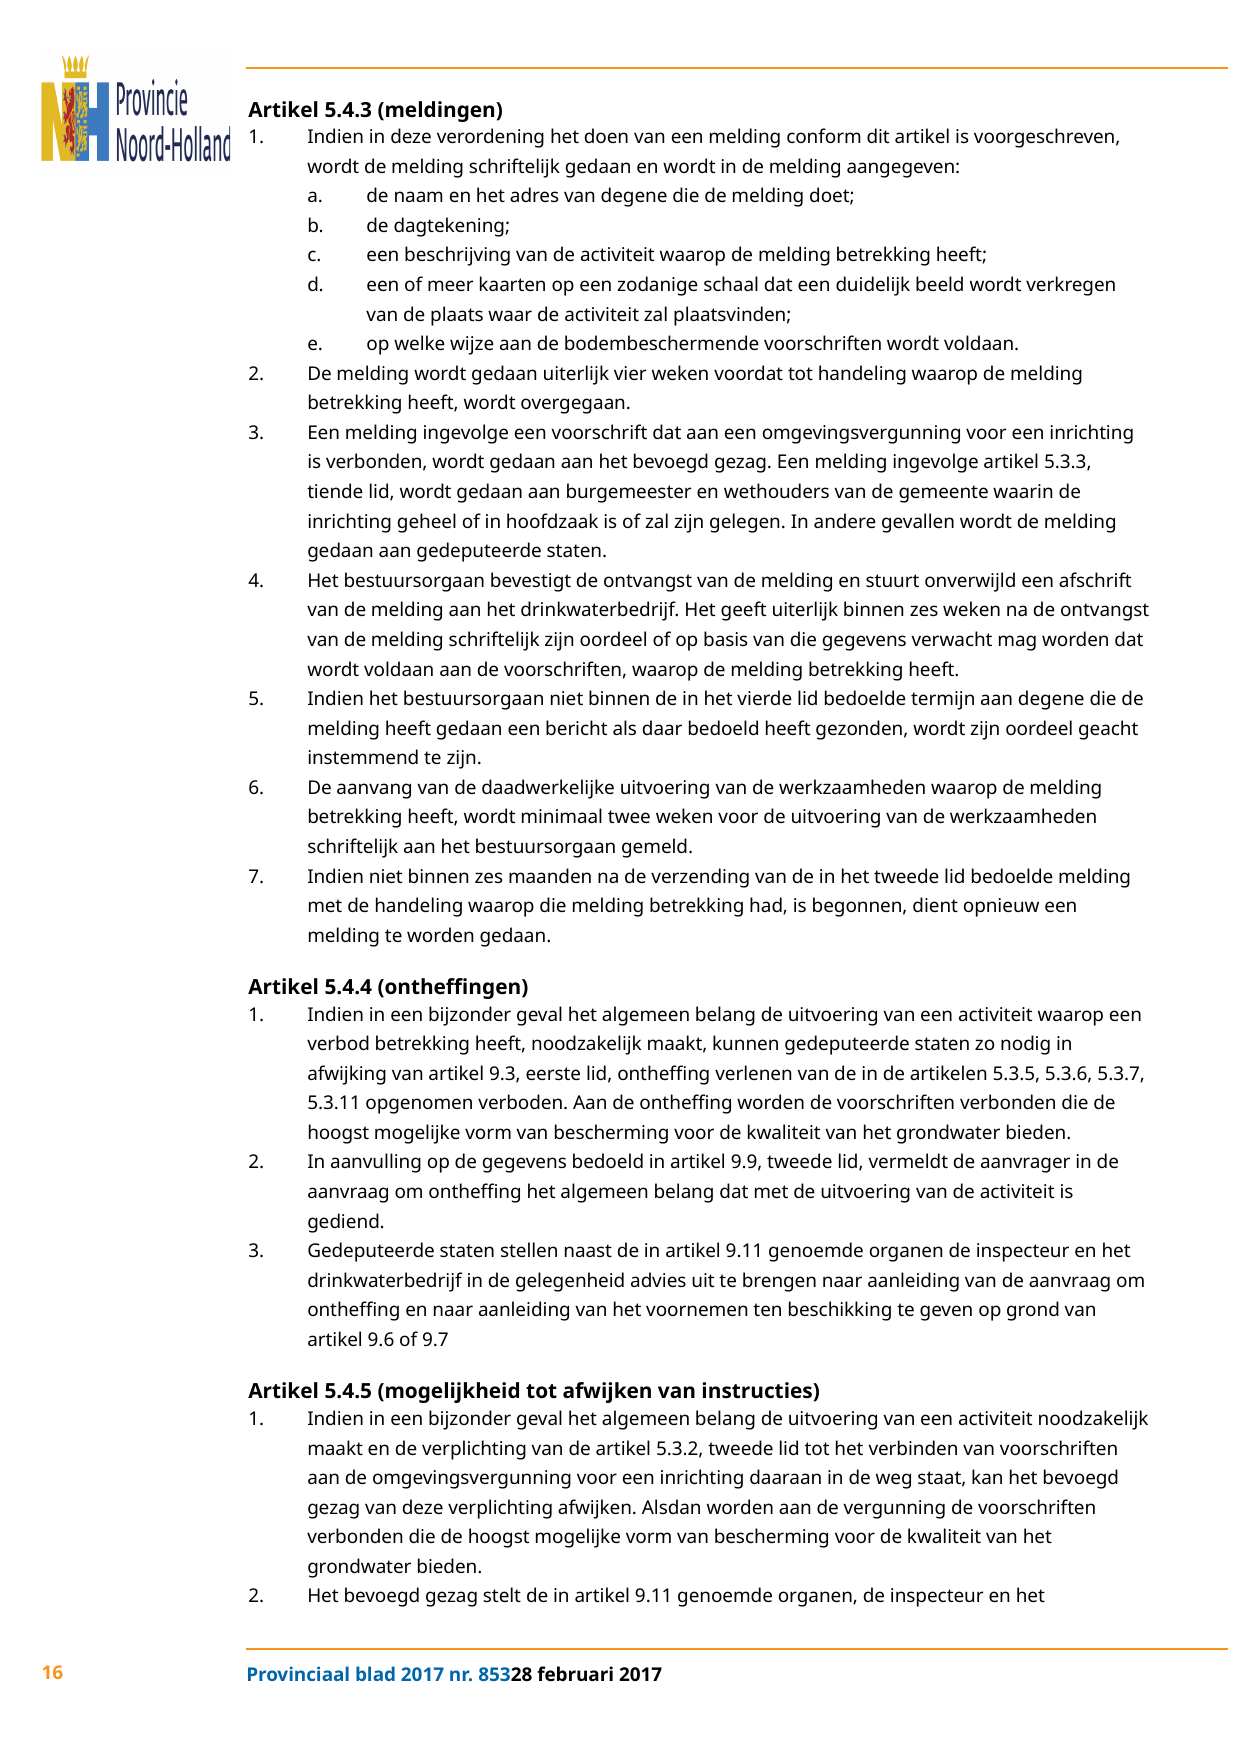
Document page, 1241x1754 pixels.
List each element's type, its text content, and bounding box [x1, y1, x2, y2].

list Indien niet binnen zes maanden na de verzending van de in het tweede lid bedoelde melding met de handeling waarop die melding betrekking had, is begonnen, dient opnieuw een melding te worden gedaan. [248, 863, 1152, 948]
list Indien in deze verordening het doen van een melding conform dit artikel is voorgeschreven, wordt de melding schriftelijk gedaan en wordt in de melding aangegeven: [248, 123, 1152, 178]
list Een melding ingevolge een voorschrift dat aan een omgevingsvergunning voor een inrichting is verbonden, wordt gedaan aan het bevoegd gezag. Een melding ingevolge artikel 5.3.3, tiende lid, wordt gedaan aan burgemeester en wethouders van de gemeente waarin de inrichting geheel of in hoofdzaak is of zal zijn gelegen. In andere gevallen wordt de melding gedaan aan gedeputeerde staten. [248, 419, 1152, 563]
list Gedeputeerde staten stellen naast de in artikel 9.11 genoemde organen de inspecteur en het drinkwaterbedrijf in de gelegenheid advies uit te brengen naar aanleiding van de aanvraag om ontheffing en naar aanleiding van het voornemen ten beschikking te geven op grond van artikel 9.6 of 9.7 [248, 1237, 1152, 1352]
list de naam en het adres van degene die de melding doet; [307, 182, 1152, 208]
list Het bevoegd gezag stelt de in artikel 9.11 genoemde organen, de inspecteur en het [248, 1583, 1152, 1608]
list In aanvulling op de gegevens bedoeld in artikel 9.9, tweede lid, vermeldt de aanvrager in de aanvraag om ontheffing het algemeen belang dat met de uitvoering van de activiteit is gediend. [248, 1149, 1152, 1234]
list Indien in een bijzonder geval het algemeen belang de uitvoering van een activiteit waarop een verbod betrekking heeft, noodzakelijk maakt, kunnen gedeputeerde staten zo nodig in afwijking van artikel 9.3, eerste lid, ontheffing verlenen van de in de artikelen 5.3.5, 5.3.6, 5.3.7, 5.3.11 opgenomen verboden. Aan de ontheffing worden de voorschriften verbonden die de hoogst mogelijke vorm van bescherming voor de kwaliteit van het grondwater bieden. [248, 1001, 1152, 1145]
list een beschrijving van de activiteit waarop de melding betrekking heeft; [307, 242, 1152, 267]
list Het bestuursorgaan bevestigt de ontvangst van de melding en stuurt onverwijld een afschrift van de melding aan het drinkwaterbedrijf. Het geeft uiterlijk binnen zes weken na de ontvangst van de melding schriftelijk zijn oordeel of op basis van die gegevens verwacht mag worden dat wordt voldaan aan de voorschriften, waarop de melding betrekking heeft. [248, 567, 1152, 681]
list een of meer kaarten op een zodanige schaal dat een duidelijk beeld wordt verkregen van de plaats waar de activiteit zal plaatsvinden; [307, 271, 1152, 326]
list De melding wordt gedaan uiterlijk vier weken voordat tot handeling waarop de melding betrekking heeft, wordt overgegaan. [248, 360, 1152, 415]
list Indien het bestuursorgaan niet binnen de in het vierde lid bedoelde termijn aan degene die de melding heeft gedaan een bericht als daar bedoeld heeft gezonden, wordt zijn oordeel geacht instemmend te zijn. [248, 685, 1152, 770]
list De aanvang van de daadwerkelijke uitvoering van de werkzaamheden waarop de melding betrekking heeft, wordt minimaal twee weken voor de uitvoering van de werkzaamheden schriftelijk aan het bestuursorgaan gemeld. [248, 774, 1152, 859]
text Artikel 5.4.3 (meldingen) [248, 95, 1152, 123]
text Artikel 5.4.4 (ontheffingen) [248, 972, 1152, 1001]
list de dagtekening; [307, 212, 1152, 238]
picture [41, 47, 231, 172]
list op welke wijze aan de bodembeschermende voorschriften wordt voldaan. [307, 330, 1152, 356]
list Indien in een bijzonder geval het algemeen belang de uitvoering van een activiteit noodzakelijk maakt en de verplichting van de artikel 5.3.2, tweede lid tot het verbinden van voorschriften aan de omgevingsvergunning voor een inrichting daaraan in de weg staat, kan het bevoegd gezag van deze verplichting afwijken. Alsdan worden aan de vergunning de voorschriften verbonden die de hoogst mogelijke vorm van bescherming voor de kwaliteit van het grondwater bieden. [248, 1405, 1152, 1579]
text Artikel 5.4.5 (mogelijkheid tot afwijken van instructies) [248, 1377, 1152, 1405]
